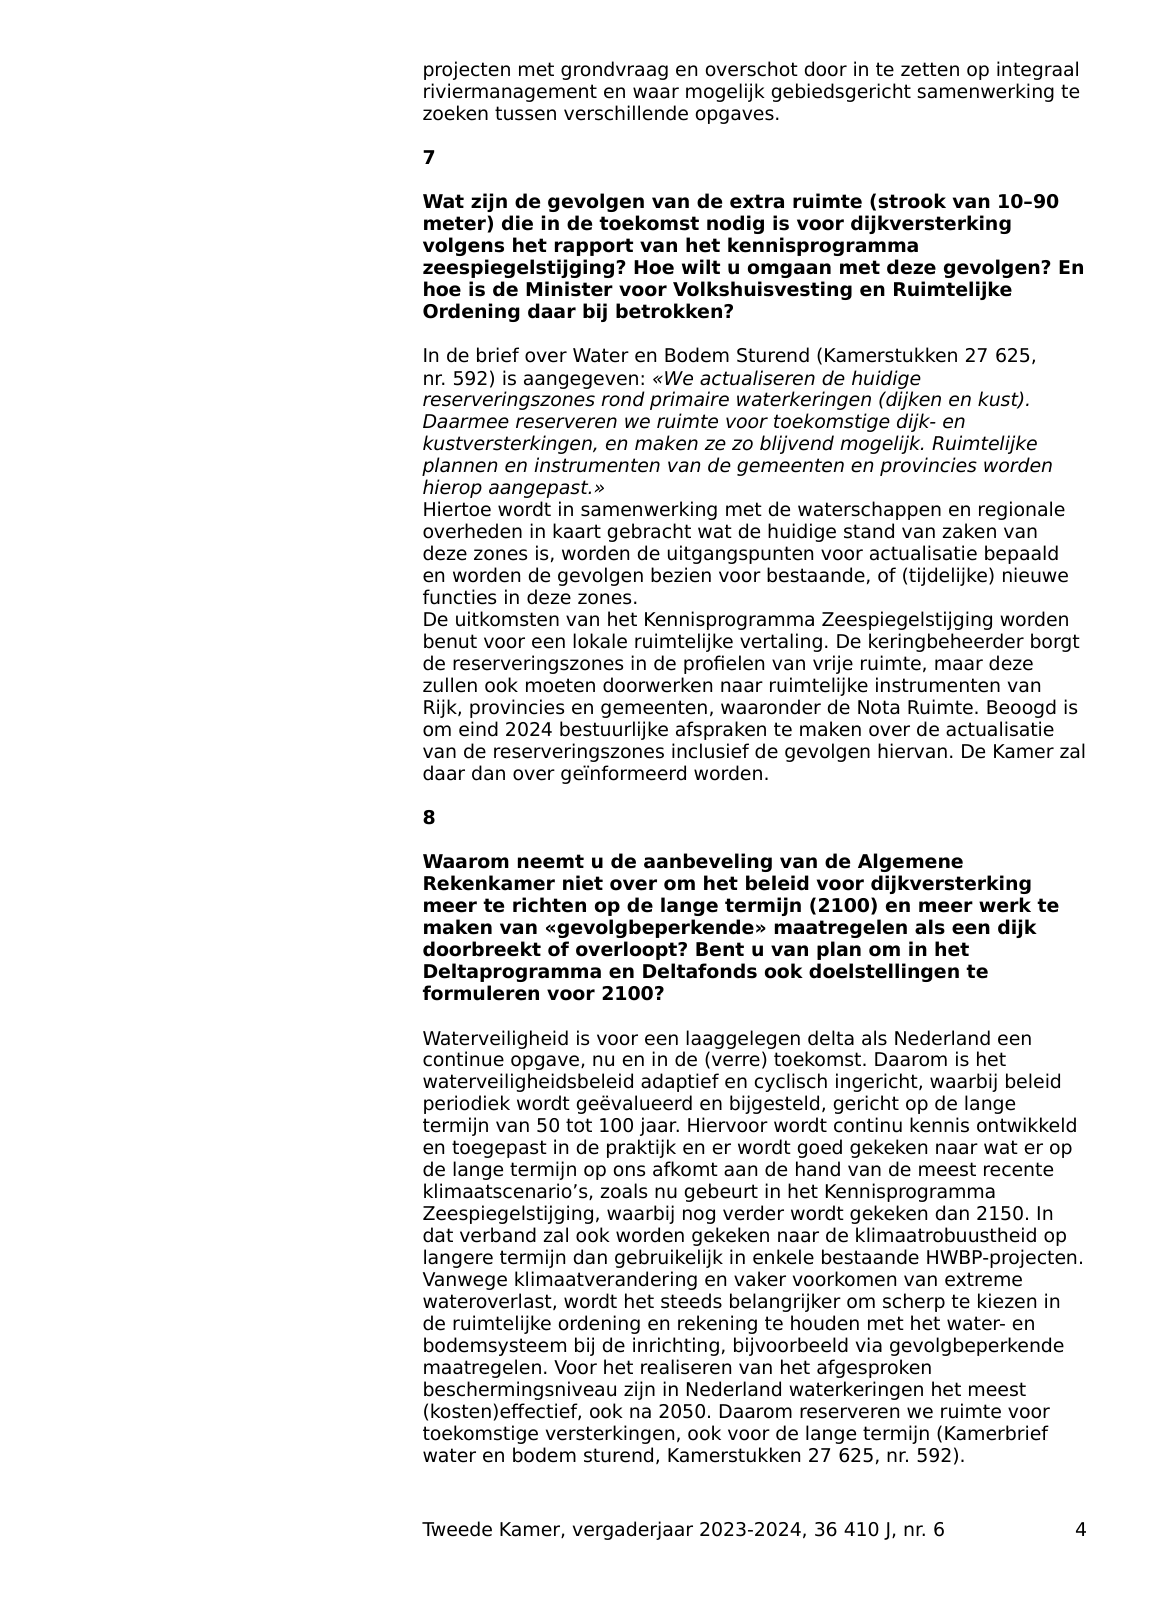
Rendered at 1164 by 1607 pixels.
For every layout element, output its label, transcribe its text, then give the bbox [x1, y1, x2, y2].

text projecten met grondvraag en overschot door in te zetten op integraal riviermanagement en waar mogelijk gebiedsgericht samenwerking te zoeken tussen verschillende opgaves. [422, 59, 1087, 125]
subtitle 8 [422, 807, 1087, 829]
subtitle 7 [422, 147, 1087, 169]
text Wat zijn de gevolgen van de extra ruimte (strook van 10–90 meter) die in de toekomst nodig is voor dijkversterking volgens het rapport van het kennisprogramma zeespiegelstijging? Hoe wilt u omgaan met deze gevolgen? En hoe is de Minister voor Volkshuisvesting en Ruimtelijke Ordening daar bij betrokken? [422, 191, 1087, 323]
text De uitkomsten van het Kennisprogramma Zeespiegelstijging worden benut voor een lokale ruimtelijke vertaling. De keringbeheerder borgt de reserveringszones in de profielen van vrije ruimte, maar deze zullen ook moeten doorwerken naar ruimtelijke instrumenten van Rijk, provincies en gemeenten, waaronder de Nota Ruimte. Beoogd is om eind 2024 bestuurlijke afspraken te maken over de actualisatie van de reserveringszones inclusief de gevolgen hiervan. De Kamer zal daar dan over geïnformeerd worden. [422, 609, 1087, 785]
text Hiertoe wordt in samenwerking met de waterschappen en regionale overheden in kaart gebracht wat de huidige stand van zaken van deze zones is, worden de uitgangspunten voor actualisatie bepaald en worden de gevolgen bezien voor bestaande, of (tijdelijke) nieuwe functies in deze zones. [422, 499, 1087, 609]
text In de brief over Water en Bodem Sturend (Kamerstukken 27 625, nr. 592) is aangegeven: «We actualiseren de huidige reserveringszones rond primaire waterkeringen (dijken en kust). Daarmee reserveren we ruimte voor toekomstige dijk- en kustversterkingen, en maken ze zo blijvend mogelijk. Ruimtelijke plannen en instrumenten van de gemeenten en provincies worden hierop aangepast.» [422, 345, 1087, 499]
text Waterveiligheid is voor een laaggelegen delta als Nederland een continue opgave, nu en in de (verre) toekomst. Daarom is het waterveiligheidsbeleid adaptief en cyclisch ingericht, waarbij beleid periodiek wordt geëvalueerd en bijgesteld, gericht op de lange termijn van 50 tot 100 jaar. Hiervoor wordt continu kennis ontwikkeld en toegepast in de praktijk en er wordt goed gekeken naar wat er op de lange termijn op ons afkomt aan de hand van de meest recente klimaatscenario’s, zoals nu gebeurt in het Kennisprogramma Zeespiegelstijging, waarbij nog verder wordt gekeken dan 2150. In dat verband zal ook worden gekeken naar de klimaatrobuustheid op langere termijn dan gebruikelijk in enkele bestaande HWBP-projecten. [422, 1027, 1087, 1269]
text Waarom neemt u de aanbeveling van de Algemene Rekenkamer niet over om het beleid voor dijkversterking meer te richten op de lange termijn (2100) en meer werk te maken van «gevolgbeperkende» maatregelen als een dijk doorbreekt of overloopt? Bent u van plan om in het Deltaprogramma en Deltafonds ook doelstellingen te formuleren voor 2100? [422, 851, 1087, 1005]
text Vanwege klimaatverandering en vaker voorkomen van extreme wateroverlast, wordt het steeds belangrijker om scherp te kiezen in de ruimtelijke ordening en rekening te houden met het water- en bodemsysteem bij de inrichting, bijvoorbeeld via gevolgbeperkende maatregelen. Voor het realiseren van het afgesproken beschermingsniveau zijn in Nederland waterkeringen het meest (kosten)effectief, ook na 2050. Daarom reserveren we ruimte voor toekomstige versterkingen, ook voor de lange termijn (Kamerbrief water en bodem sturend, Kamerstukken 27 625, nr. 592). [422, 1269, 1087, 1467]
